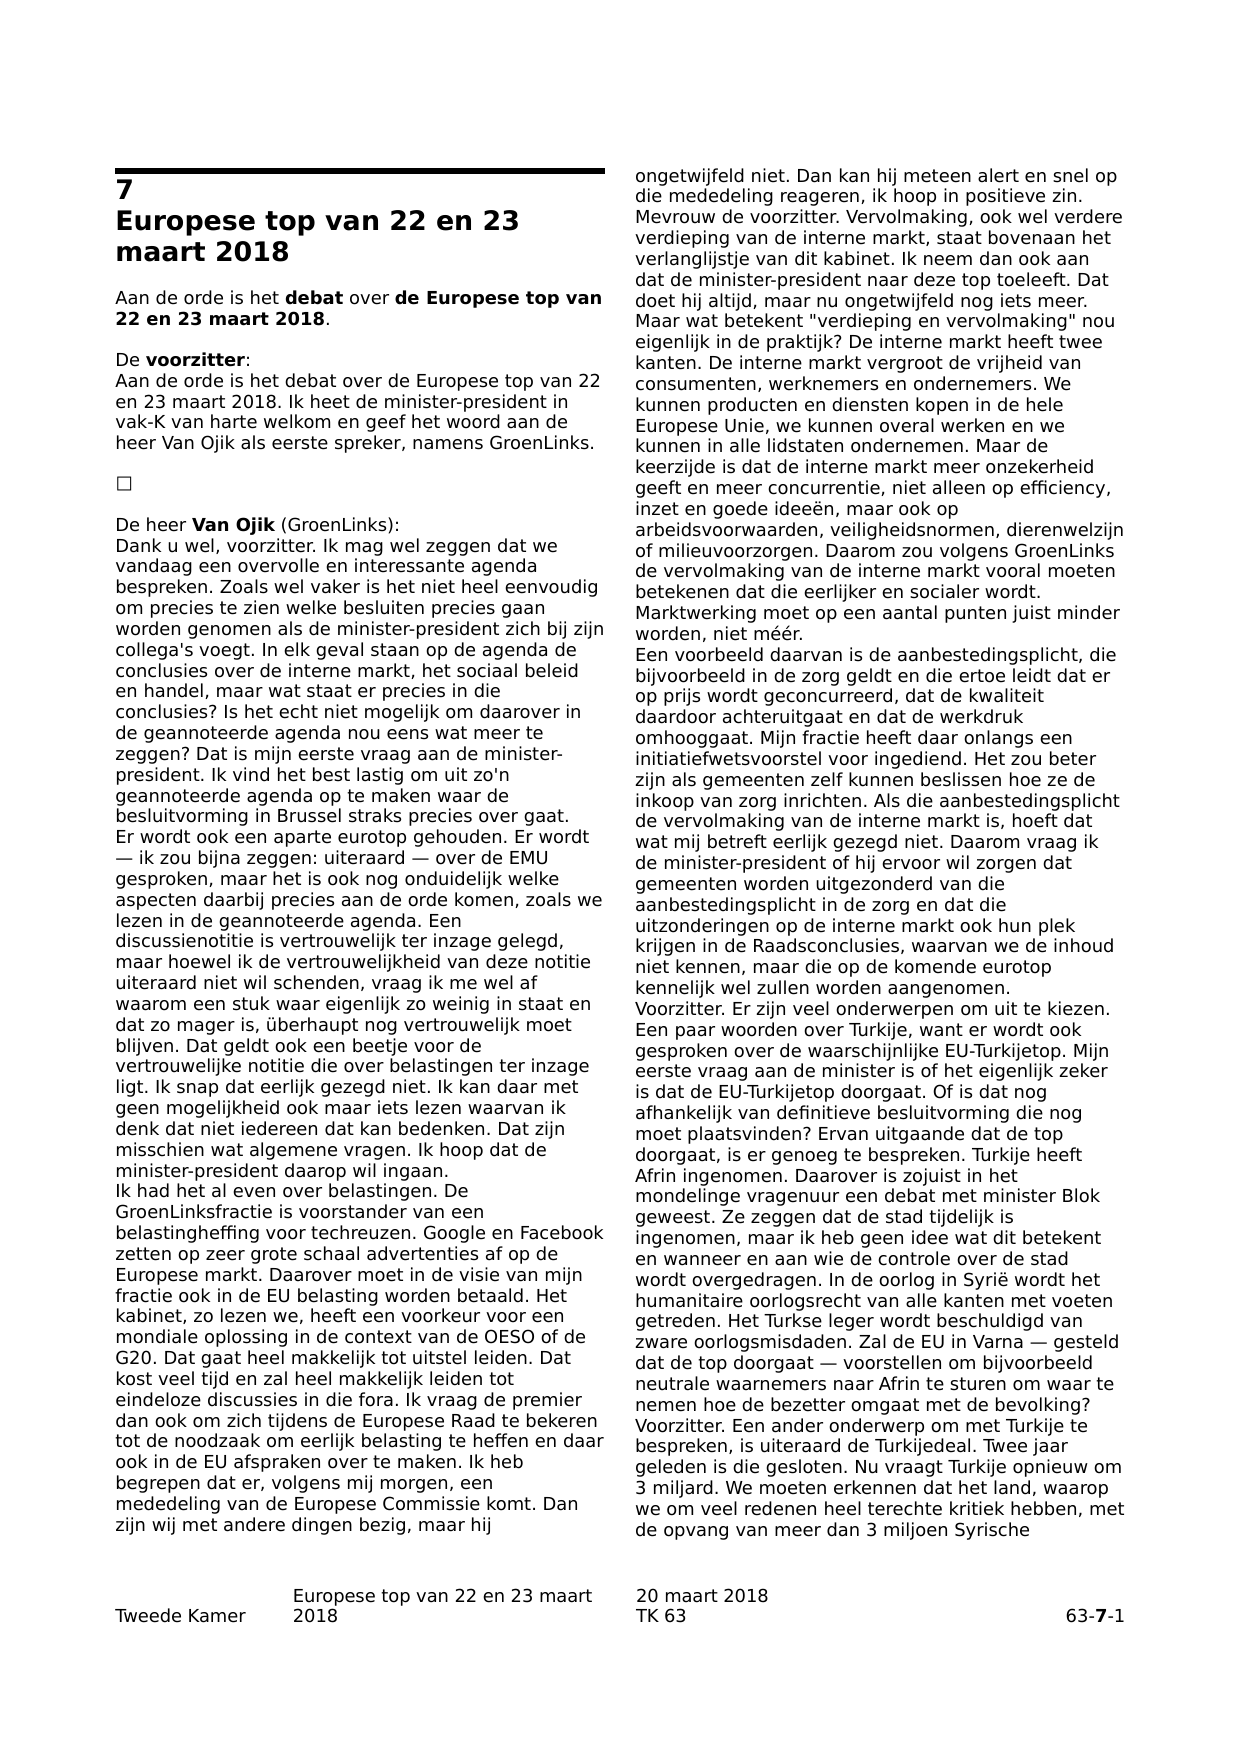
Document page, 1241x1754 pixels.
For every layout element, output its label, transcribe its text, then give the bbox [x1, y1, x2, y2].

text Een voorbeeld daarvan is de aanbestedingsplicht, die bijvoorbeeld in de zorg geldt en die ertoe leidt dat er op prijs wordt geconcurreerd, dat de kwaliteit daardoor achteruitgaat en dat de werkdruk omhooggaat. Mijn fractie heeft daar onlangs een initiatiefwetsvoorstel voor ingediend. Het zou beter zijn als gemeenten zelf kunnen beslissen hoe ze de inkoop van zorg inrichten. Als die aanbestedingsplicht de vervolmaking van de interne markt is, hoeft dat wat mij betreft eerlijk gezegd niet. Daarom vraag ik de minister-president of hij ervoor wil zorgen dat gemeenten worden uitgezonderd van die aanbestedingsplicht in de zorg en dat die uitzonderingen op de interne markt ook hun plek krijgen in de Raadsconclusies, waarvan we de inhoud niet kennen, maar die op de komende eurotop kennelijk wel zullen worden aangenomen. [635, 644, 1125, 999]
text De heer Van Ojik (GroenLinks): [115, 514, 605, 535]
text ⬜ [115, 474, 605, 494]
text Dank u wel, voorzitter. Ik mag wel zeggen dat we vandaag een overvolle en interessante agenda bespreken. Zoals wel vaker is het niet heel eenvoudig om precies te zien welke besluiten precies gaan worden genomen als de minister-president zich bij zijn collega's voegt. In elk geval staan op de agenda de conclusies over de interne markt, het sociaal beleid en handel, maar wat staat er precies in die conclusies? Is het echt niet mogelijk om daarover in de geannoteerde agenda nou eens wat meer te zeggen? Dat is mijn eerste vraag aan de minister-president. Ik vind het best lastig om uit zo'n geannoteerde agenda op te maken waar de besluitvorming in Brussel straks precies over gaat. [115, 535, 605, 827]
text Voorzitter. Een ander onderwerp om met Turkije te bespreken, is uiteraard de Turkijedeal. Twee jaar geleden is die gesloten. Nu vraagt Turkije opnieuw om 3 miljard. We moeten erkennen dat het land, waarop we om veel redenen heel terechte kritiek hebben, met de opvang van meer dan 3 miljoen Syrische [635, 1415, 1125, 1540]
text ongetwijfeld niet. Dan kan hij meteen alert en snel op die mededeling reageren, ik hoop in positieve zin. [635, 165, 1125, 207]
text Aan de orde is het debat over de Europese top van 22 en 23 maart 2018. Ik heet de minister-president in vak-K van harte welkom en geef het woord aan de heer Van Ojik als eerste spreker, namens GroenLinks. [115, 371, 605, 454]
title 7 Europese top van 22 en 23 maart 2018 [115, 174, 605, 268]
text Voorzitter. Er zijn veel onderwerpen om uit te kiezen. Een paar woorden over Turkije, want er wordt ook gesproken over de waarschijnlijke EU-Turkijetop. Mijn eerste vraag aan de minister is of het eigenlijk zeker is dat de EU-Turkijetop doorgaat. Of is dat nog afhankelijk van definitieve besluitvorming die nog moet plaatsvinden? Ervan uitgaande dat de top doorgaat, is er genoeg te bespreken. Turkije heeft Afrin ingenomen. Daarover is zojuist in het mondelinge vragenuur een debat met minister Blok geweest. Ze zeggen dat de stad tijdelijk is ingenomen, maar ik heb geen idee wat dit betekent en wanneer en aan wie de controle over de stad wordt overgedragen. In de oorlog in Syrië wordt het humanitaire oorlogsrecht van alle kanten met voeten getreden. Het Turkse leger wordt beschuldigd van zware oorlogsmisdaden. Zal de EU in Varna — gesteld dat de top doorgaat — voorstellen om bijvoorbeeld neutrale waarnemers naar Afrin te sturen om waar te nemen hoe de bezetter omgaat met de bevolking? [635, 999, 1125, 1415]
text Er wordt ook een aparte eurotop gehouden. Er wordt — ik zou bijna zeggen: uiteraard — over de EMU gesproken, maar het is ook nog onduidelijk welke aspecten daarbij precies aan de orde komen, zoals we lezen in de geannoteerde agenda. Een discussienotitie is vertrouwelijk ter inzage gelegd, maar hoewel ik de vertrouwelijkheid van deze notitie uiteraard niet wil schenden, vraag ik me wel af waarom een stuk waar eigenlijk zo weinig in staat en dat zo mager is, überhaupt nog vertrouwelijk moet blijven. Dat geldt ook een beetje voor de vertrouwelijke notitie die over belastingen ter inzage ligt. Ik snap dat eerlijk gezegd niet. Ik kan daar met geen mogelijkheid ook maar iets lezen waarvan ik denk dat niet iedereen dat kan bedenken. Dat zijn misschien wat algemene vragen. Ik hoop dat de minister-president daarop wil ingaan. [115, 827, 605, 1181]
text De voorzitter: [115, 350, 605, 371]
text Mevrouw de voorzitter. Vervolmaking, ook wel verdere verdieping van de interne markt, staat bovenaan het verlanglijstje van dit kabinet. Ik neem dan ook aan dat de minister-president naar deze top toeleeft. Dat doet hij altijd, maar nu ongetwijfeld nog iets meer. Maar wat betekent "verdieping en vervolmaking" nou eigenlijk in de praktijk? De interne markt heeft twee kanten. De interne markt vergroot de vrijheid van consumenten, werknemers en ondernemers. We kunnen producten en diensten kopen in de hele Europese Unie, we kunnen overal werken en we kunnen in alle lidstaten ondernemen. Maar de keerzijde is dat de interne markt meer onzekerheid geeft en meer concurrentie, niet alleen op efficiency, inzet en goede ideeën, maar ook op arbeidsvoorwaarden, veiligheidsnormen, dierenwelzijn of milieuvoorzorgen. Daarom zou volgens GroenLinks de vervolmaking van de interne markt vooral moeten betekenen dat die eerlijker en socialer wordt. Marktwerking moet op een aantal punten juist minder worden, niet méér. [635, 207, 1125, 644]
text Ik had het al even over belastingen. De GroenLinksfractie is voorstander van een belastingheffing voor techreuzen. Google en Facebook zetten op zeer grote schaal advertenties af op de Europese markt. Daarover moet in de visie van mijn fractie ook in de EU belasting worden betaald. Het kabinet, zo lezen we, heeft een voorkeur voor een mondiale oplossing in de context van de OESO of de G20. Dat gaat heel makkelijk tot uitstel leiden. Dat kost veel tijd en zal heel makkelijk leiden tot eindeloze discussies in die fora. Ik vraag de premier dan ook om zich tijdens de Europese Raad te bekeren tot de noodzaak om eerlijk belasting te heffen en daar ook in de EU afspraken over te maken. Ik heb begrepen dat er, volgens mij morgen, een mededeling van de Europese Commissie komt. Dan zijn wij met andere dingen bezig, maar hij [115, 1181, 605, 1535]
text Aan de orde is het debat over de Europese top van 22 en 23 maart 2018. [115, 288, 605, 330]
